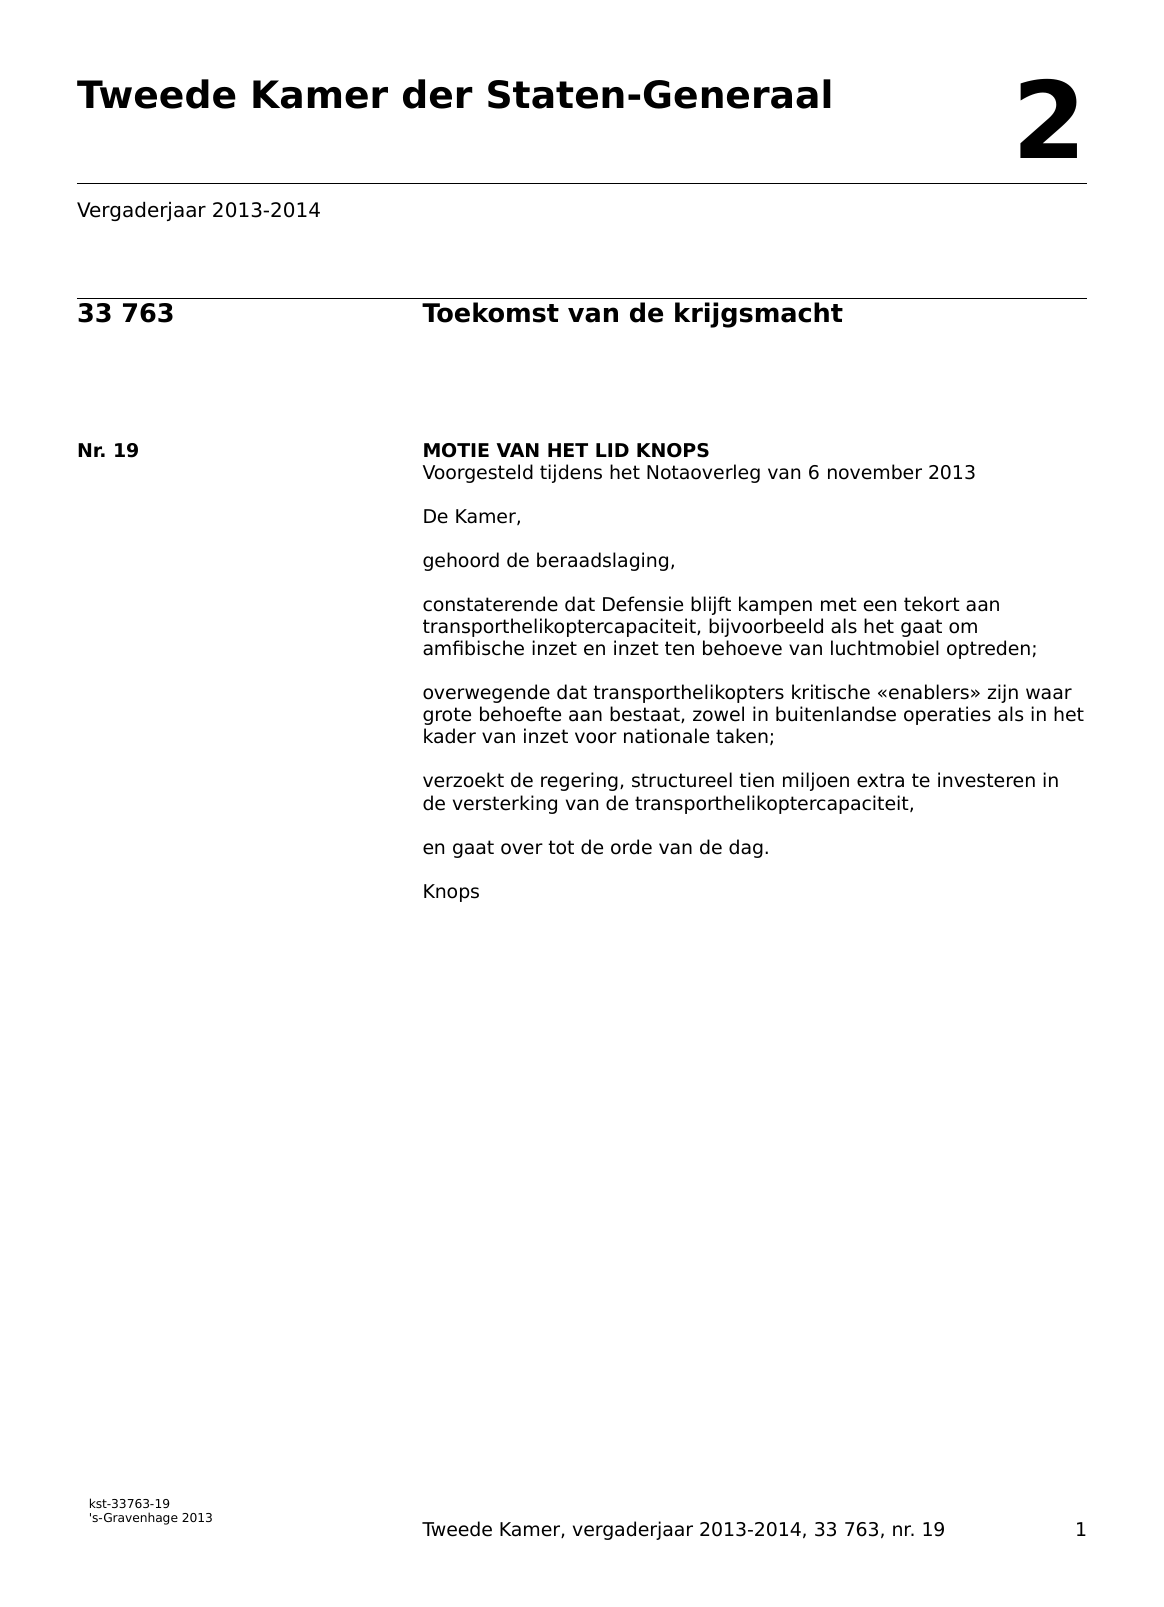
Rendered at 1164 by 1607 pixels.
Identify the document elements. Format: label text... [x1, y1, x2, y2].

text Voorgesteld tijdens het Notaoverleg van 6 november 2013 [422, 462, 1087, 484]
text Knops [422, 881, 1087, 903]
table_cell Vergaderjaar 2013-2014 [77, 184, 1087, 298]
text overwegende dat transporthelikopters kritische «enablers» zijn waar grote behoefte aan bestaat, zowel in buitenlandse operaties als in het kader van inzet voor nationale taken; [422, 682, 1087, 748]
text constaterende dat Defensie blijft kampen met een tekort aan transporthelikoptercapaciteit, bijvoorbeeld als het gaat om amfibische inzet en inzet ten behoeve van luchtmobiel optreden; [422, 594, 1087, 660]
table_header Tweede Kamer der Staten-Generaal [77, 59, 886, 183]
table_header 2 [886, 59, 1087, 183]
subtitle 33 763 Toekomst van de krijgsmacht [77, 299, 1087, 329]
text kst-33763-19 [88, 1497, 323, 1511]
text 's-Gravenhage 2013 [88, 1511, 323, 1525]
text gehoord de beraadslaging, [422, 550, 1087, 572]
text en gaat over tot de orde van de dag. [422, 837, 1087, 858]
subtitle Nr. 19 MOTIE VAN HET LID KNOPS [77, 440, 1087, 462]
text De Kamer, [422, 506, 1087, 528]
text verzoekt de regering, structureel tien miljoen extra te investeren in de versterking van de transporthelikoptercapaciteit, [422, 770, 1087, 814]
